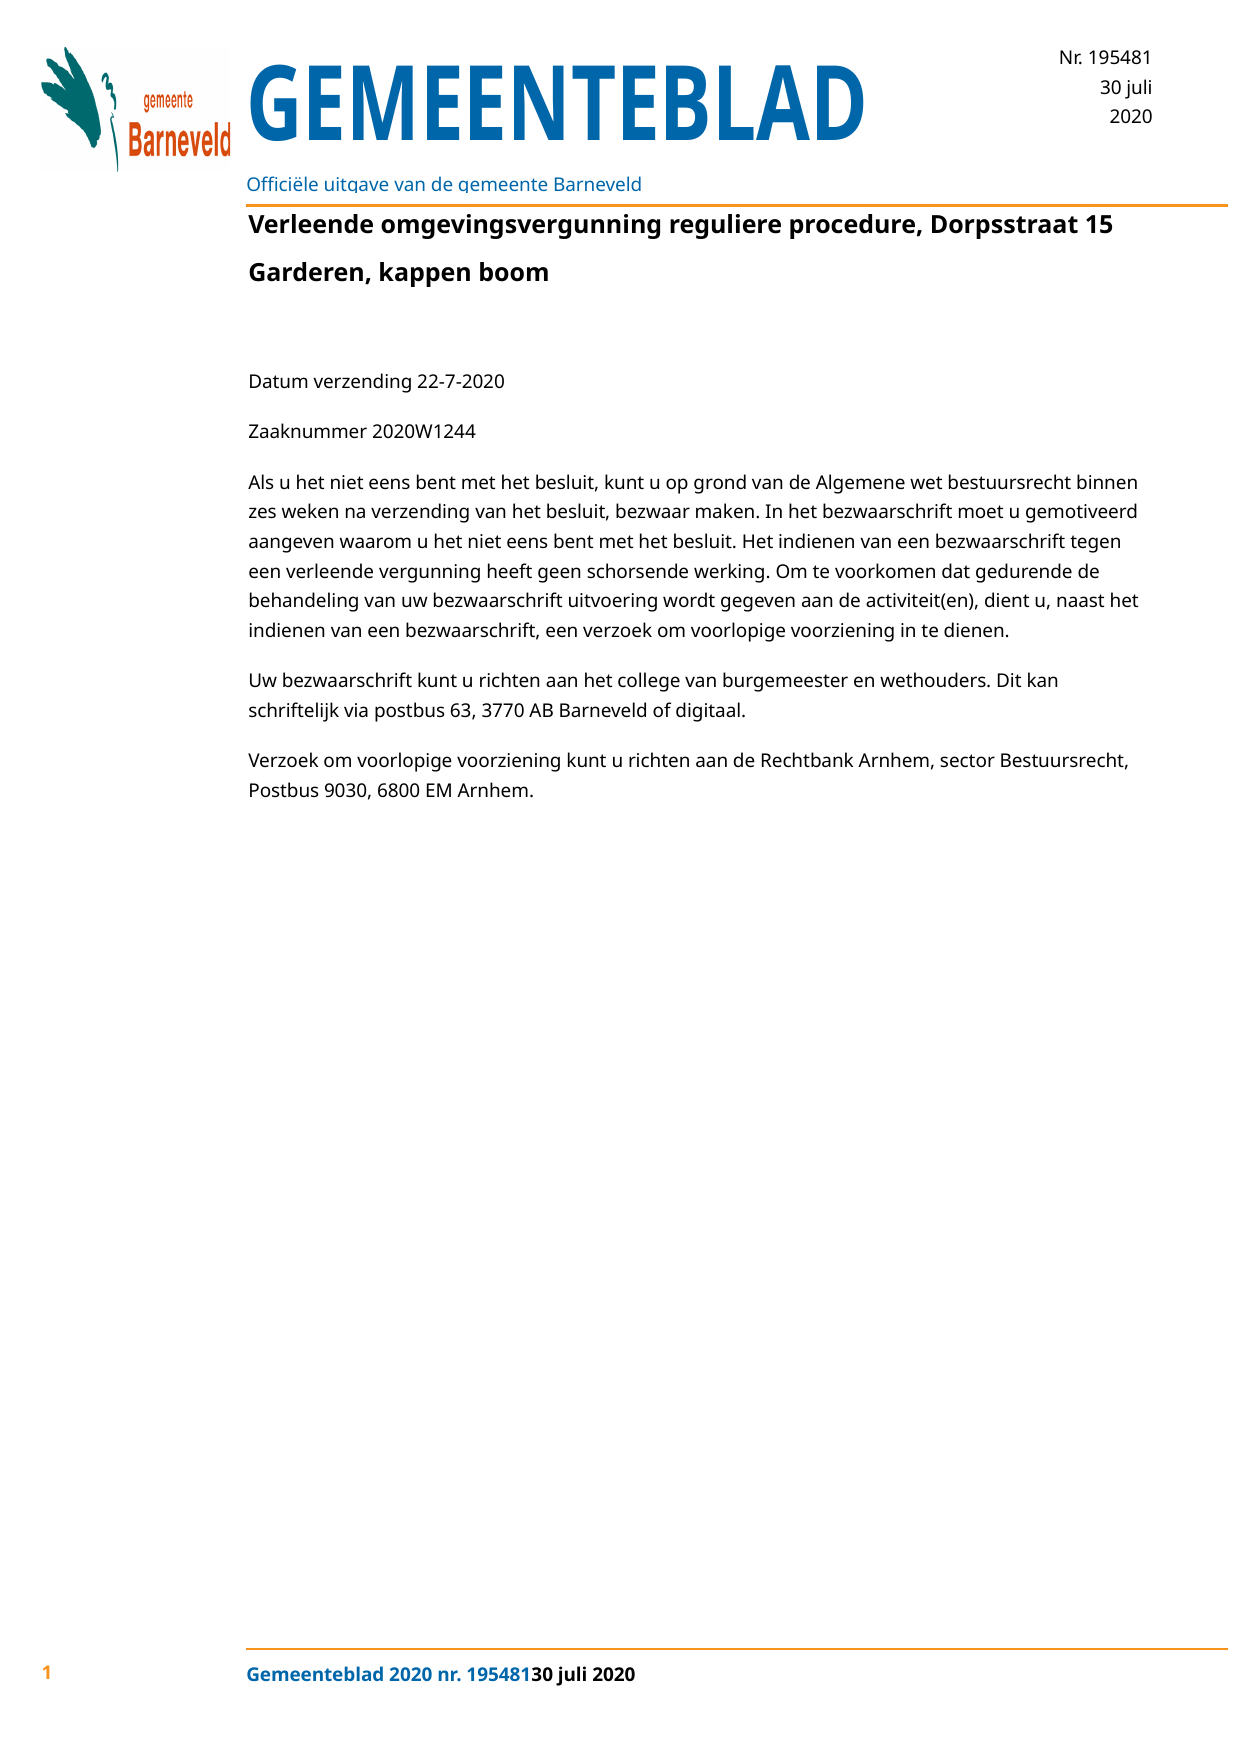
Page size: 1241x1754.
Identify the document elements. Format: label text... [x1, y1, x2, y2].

text Verzoek om voorlopige voorziening kunt u richten aan de Rechtbank Arnhem, sector Bestuursrecht, Postbus 9030, 6800 EM Arnhem. [248, 747, 1152, 803]
text Zaaknummer 2020W1244 [248, 419, 1152, 444]
text Als u het niet eens bent met het besluit, kunt u op grond van de Algemene wet bestuursrecht binnen zes weken na verzending van het besluit, bezwaar maken. In het bezwaarschrift moet u gemotiveerd aangeven waarom u het niet eens bent met het besluit. Het indienen van een bezwaarschrift tegen een verleende vergunning heeft geen schorsende werking. Om te voorkomen dat gedurende de behandeling van uw bezwaarschrift uitvoering wordt gegeven aan de activiteit(en), dient u, naast het indienen van een bezwaarschrift, een verzoek om voorlopige voorziening in te dienen. [248, 469, 1152, 643]
text Uw bezwaarschrift kunt u richten aan het college van burgemeester en wethouders. Dit kan schriftelijk via postbus 63, 3770 AB Barneveld of digitaal. [248, 667, 1152, 723]
picture [41, 47, 231, 172]
text Verleende omgevingsvergunning reguliere procedure, Dorpsstraat 15 Garderen, kappen boom [248, 207, 1152, 288]
text Datum verzending 22-7-2020 [248, 368, 1152, 394]
